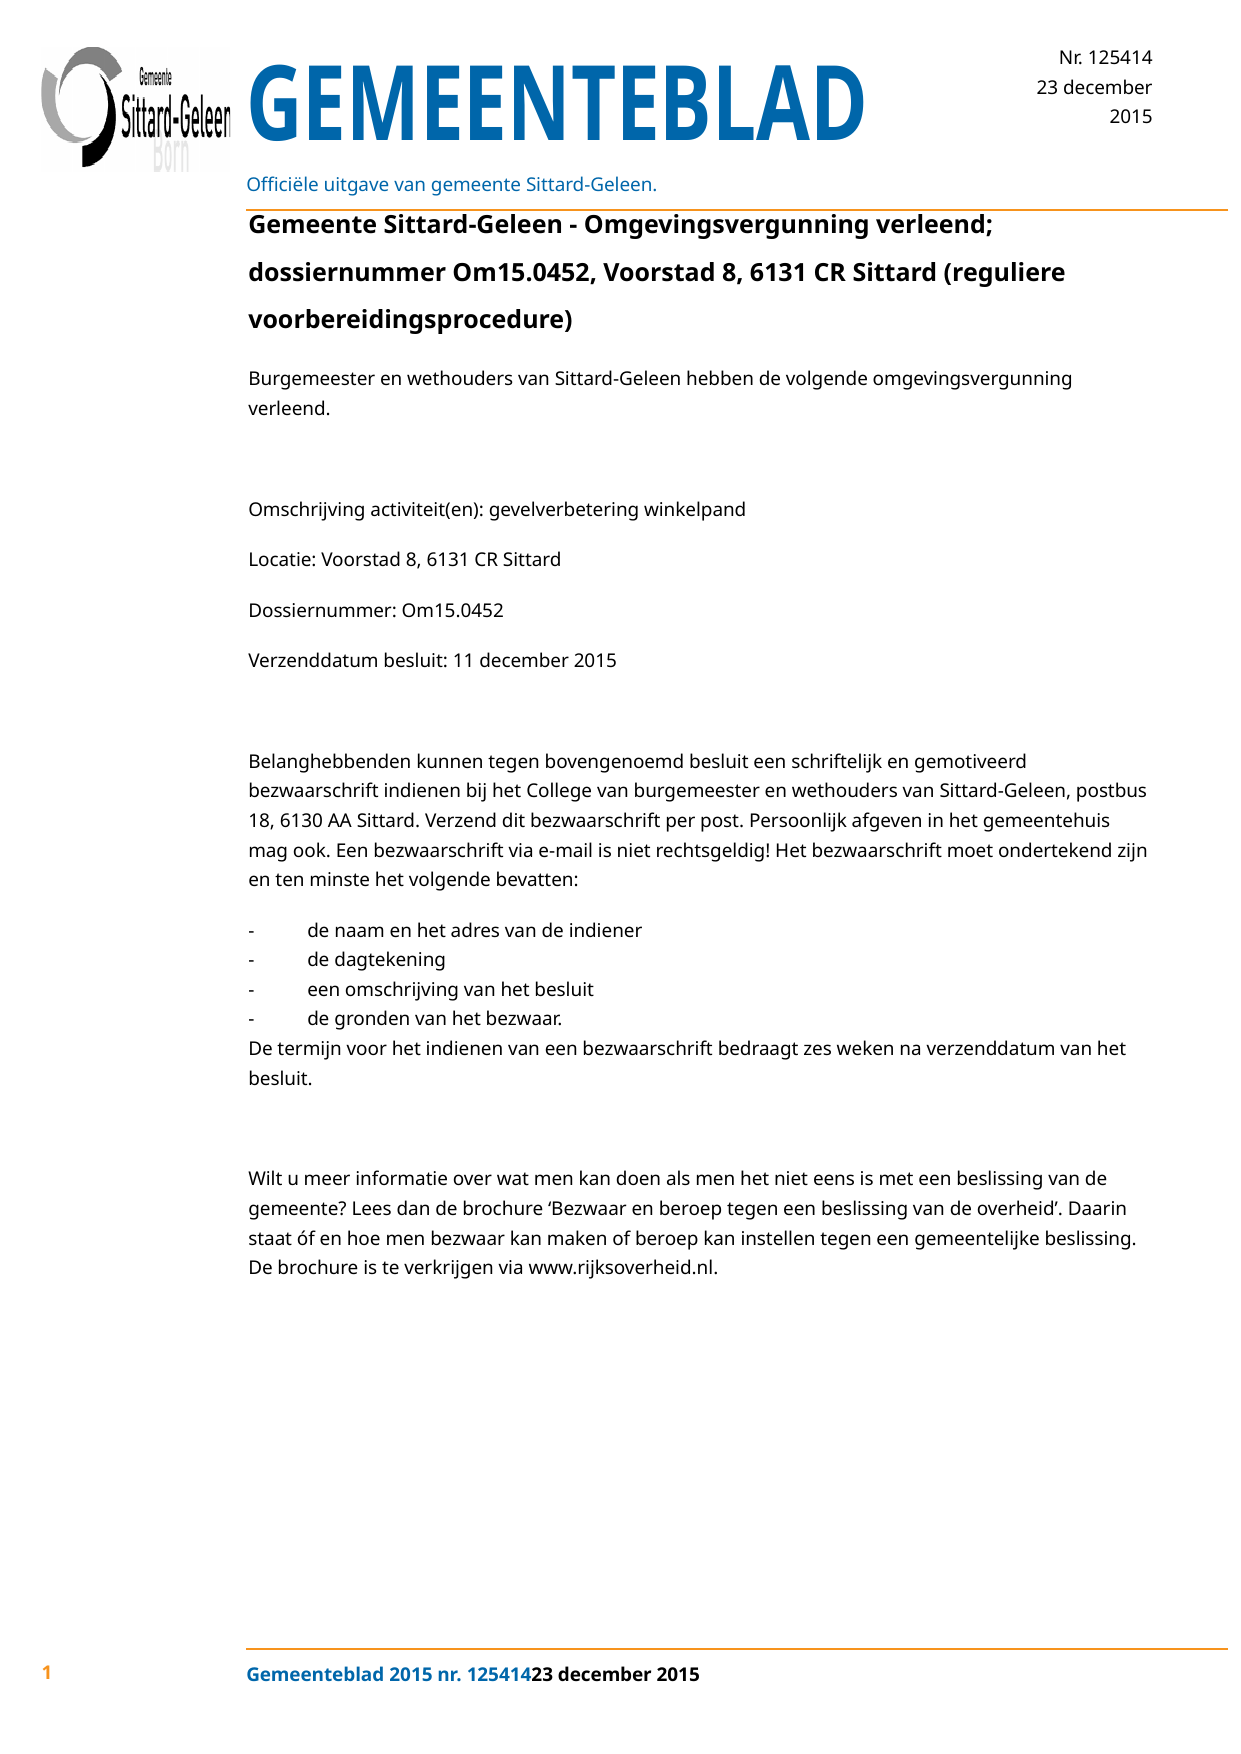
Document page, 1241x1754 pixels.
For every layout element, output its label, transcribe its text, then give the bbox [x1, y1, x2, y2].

text Locatie: Voorstad 8, 6131 CR Sittard [248, 546, 1152, 572]
list de dagtekening [248, 946, 1152, 972]
text Belanghebbenden kunnen tegen bovengenoemd besluit een schriftelijk en gemotiveerd bezwaarschrift indienen bij het College van burgemeester en wethouders van Sittard-Geleen, postbus 18, 6130 AA Sittard. Verzend dit bezwaarschrift per post. Persoonlijk afgeven in het gemeentehuis mag ook. Een bezwaarschrift via e-mail is niet rechtsgeldig! Het bezwaarschrift moet ondertekend zijn en ten minste het volgende bevatten: [248, 748, 1152, 892]
text Wilt u meer informatie over wat men kan doen als men het niet eens is met een beslissing van de gemeente? Lees dan de brochure ‘Bezwaar en beroep tegen een beslissing van de overheid’. Daarin staat óf en hoe men bezwaar kan maken of beroep kan instellen tegen een gemeentelijke beslissing. De brochure is te verkrijgen via www.rijksoverheid.nl. [248, 1166, 1152, 1280]
list de gronden van het bezwaar. [248, 1006, 1152, 1031]
picture [41, 47, 231, 172]
text Dossiernummer: Om15.0452 [248, 597, 1152, 622]
list de naam en het adres van de indiener [248, 917, 1152, 942]
text Omschrijving activiteit(en): gevelverbetering winkelpand [248, 496, 1152, 522]
list een omschrijving van het besluit [248, 976, 1152, 1002]
text Burgemeester en wethouders van Sittard-Geleen hebben de volgende omgevingsvergunning verleend. [248, 366, 1152, 421]
text Verzenddatum besluit: 11 december 2015 [248, 647, 1152, 673]
text Gemeente Sittard-Geleen - Omgevingsvergunning verleend; dossiernummer Om15.0452, Voorstad 8, 6131 CR Sittard (reguliere voorbereidingsprocedure) [248, 211, 1152, 336]
text De termijn voor het indienen van een bezwaarschrift bedraagt zes weken na verzenddatum van het besluit. [248, 1035, 1152, 1090]
